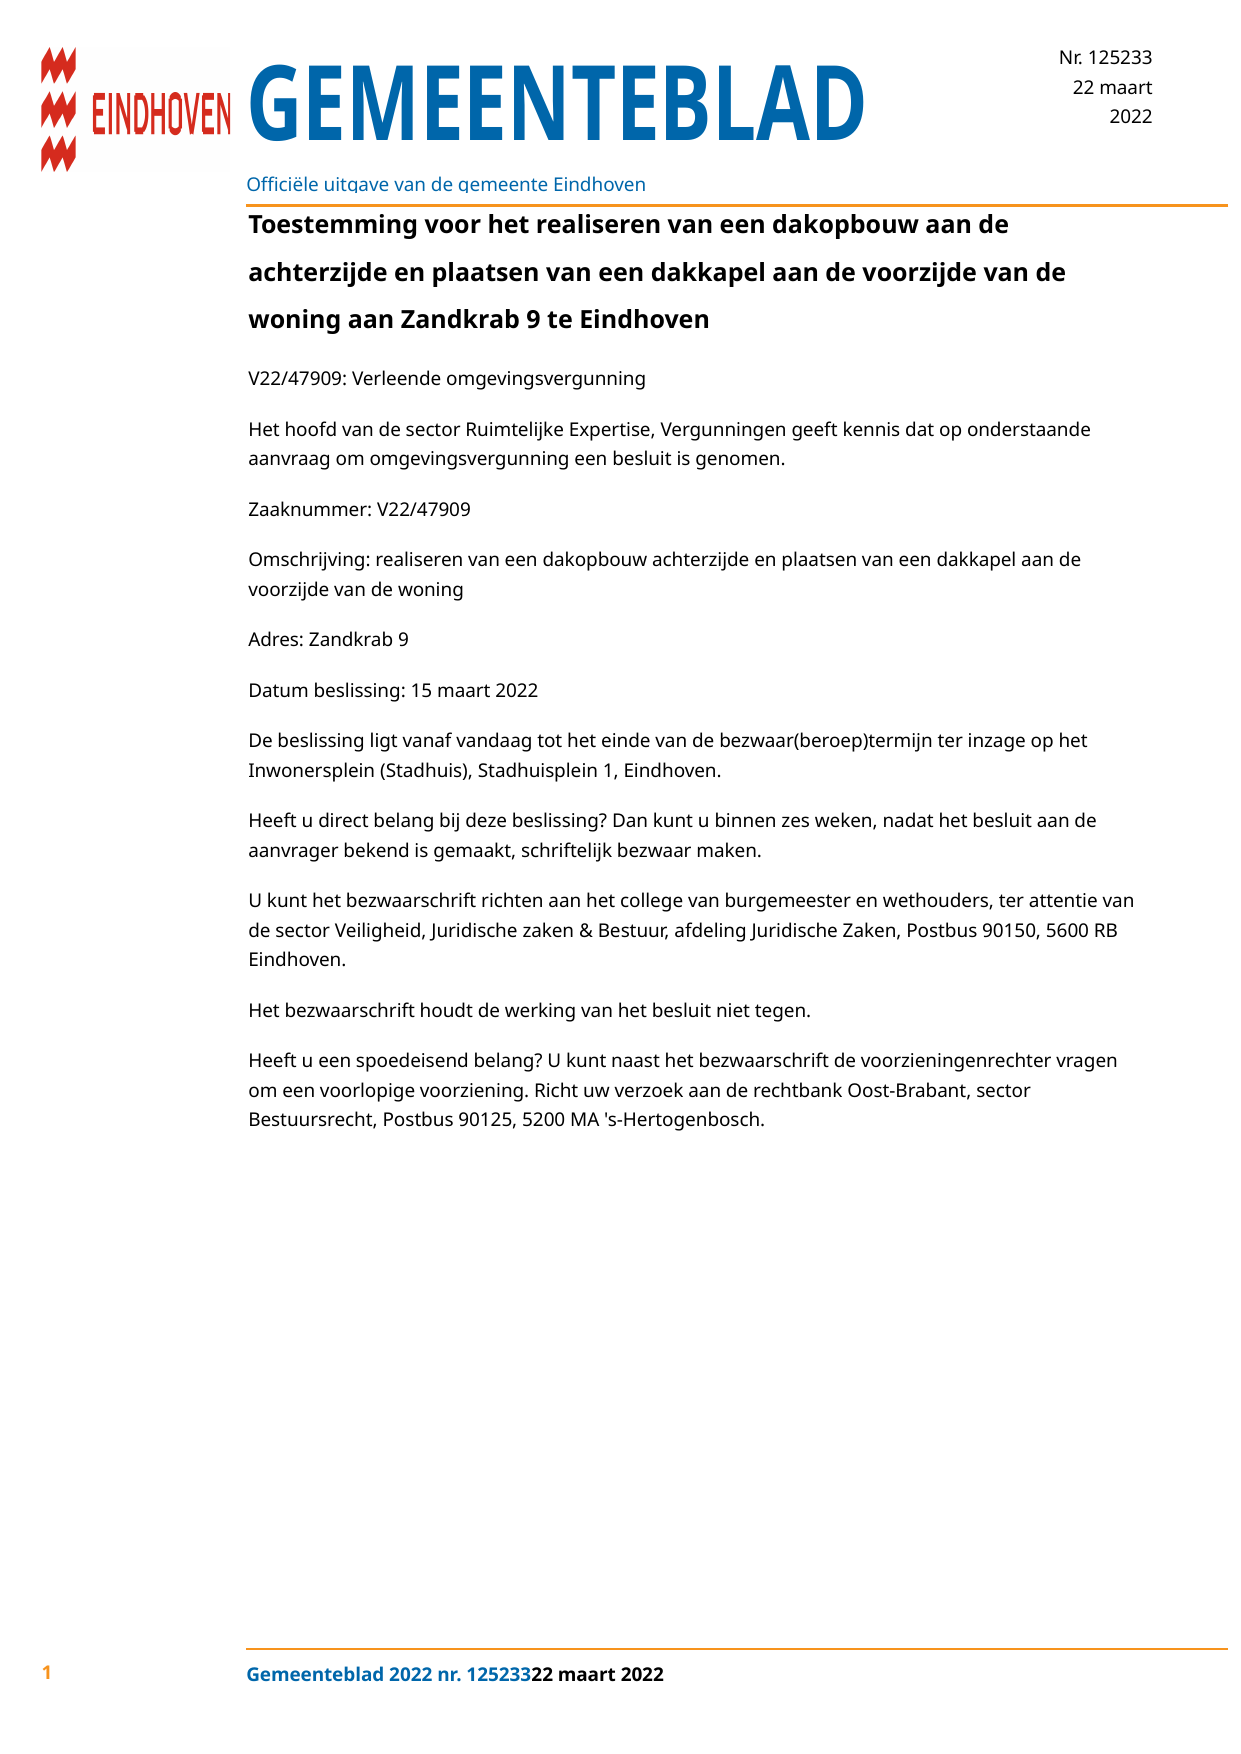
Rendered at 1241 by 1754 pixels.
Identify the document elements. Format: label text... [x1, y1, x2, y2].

text Het hoofd van de sector Ruimtelijke Expertise, Vergunningen geeft kennis dat op onderstaande aanvraag om omgevingsvergunning een besluit is genomen. [248, 416, 1152, 471]
text Zaaknummer: V22/47909 [248, 496, 1152, 522]
text Omschrijving: realiseren van een dakopbouw achterzijde en plaatsen van een dakkapel aan de voorzijde van de woning [248, 546, 1152, 602]
picture [41, 47, 231, 172]
text Heeft u direct belang bij deze beslissing? Dan kunt u binnen zes weken, nadat het besluit aan de aanvrager bekend is gemaakt, schriftelijk bezwaar maken. [248, 807, 1152, 862]
text U kunt het bezwaarschrift richten aan het college van burgemeester en wethouders, ter attentie van de sector Veiligheid, Juridische zaken & Bestuur, afdeling Juridische Zaken, Postbus 90150, 5600 RB Eindhoven. [248, 887, 1152, 972]
text Datum beslissing: 15 maart 2022 [248, 677, 1152, 702]
text De beslissing ligt vanaf vandaag tot het einde van de bezwaar(beroep)termijn ter inzage op het Inwonersplein (Stadhuis), Stadhuisplein 1, Eindhoven. [248, 727, 1152, 782]
text V22/47909: Verleende omgevingsvergunning [248, 366, 1152, 391]
text Toestemming voor het realiseren van een dakopbouw aan de achterzijde en plaatsen van een dakkapel aan de voorzijde van de woning aan Zandkrab 9 te Eindhoven [248, 207, 1152, 336]
text Het bezwaarschrift houdt de werking van het besluit niet tegen. [248, 997, 1152, 1022]
text Heeft u een spoedeisend belang? U kunt naast het bezwaarschrift de voorzieningenrechter vragen om een voorlopige voorziening. Richt uw verzoek aan de rechtbank Oost-Brabant, sector Bestuursrecht, Postbus 90125, 5200 MA 's-Hertogenbosch. [248, 1047, 1152, 1132]
text Adres: Zandkrab 9 [248, 626, 1152, 652]
